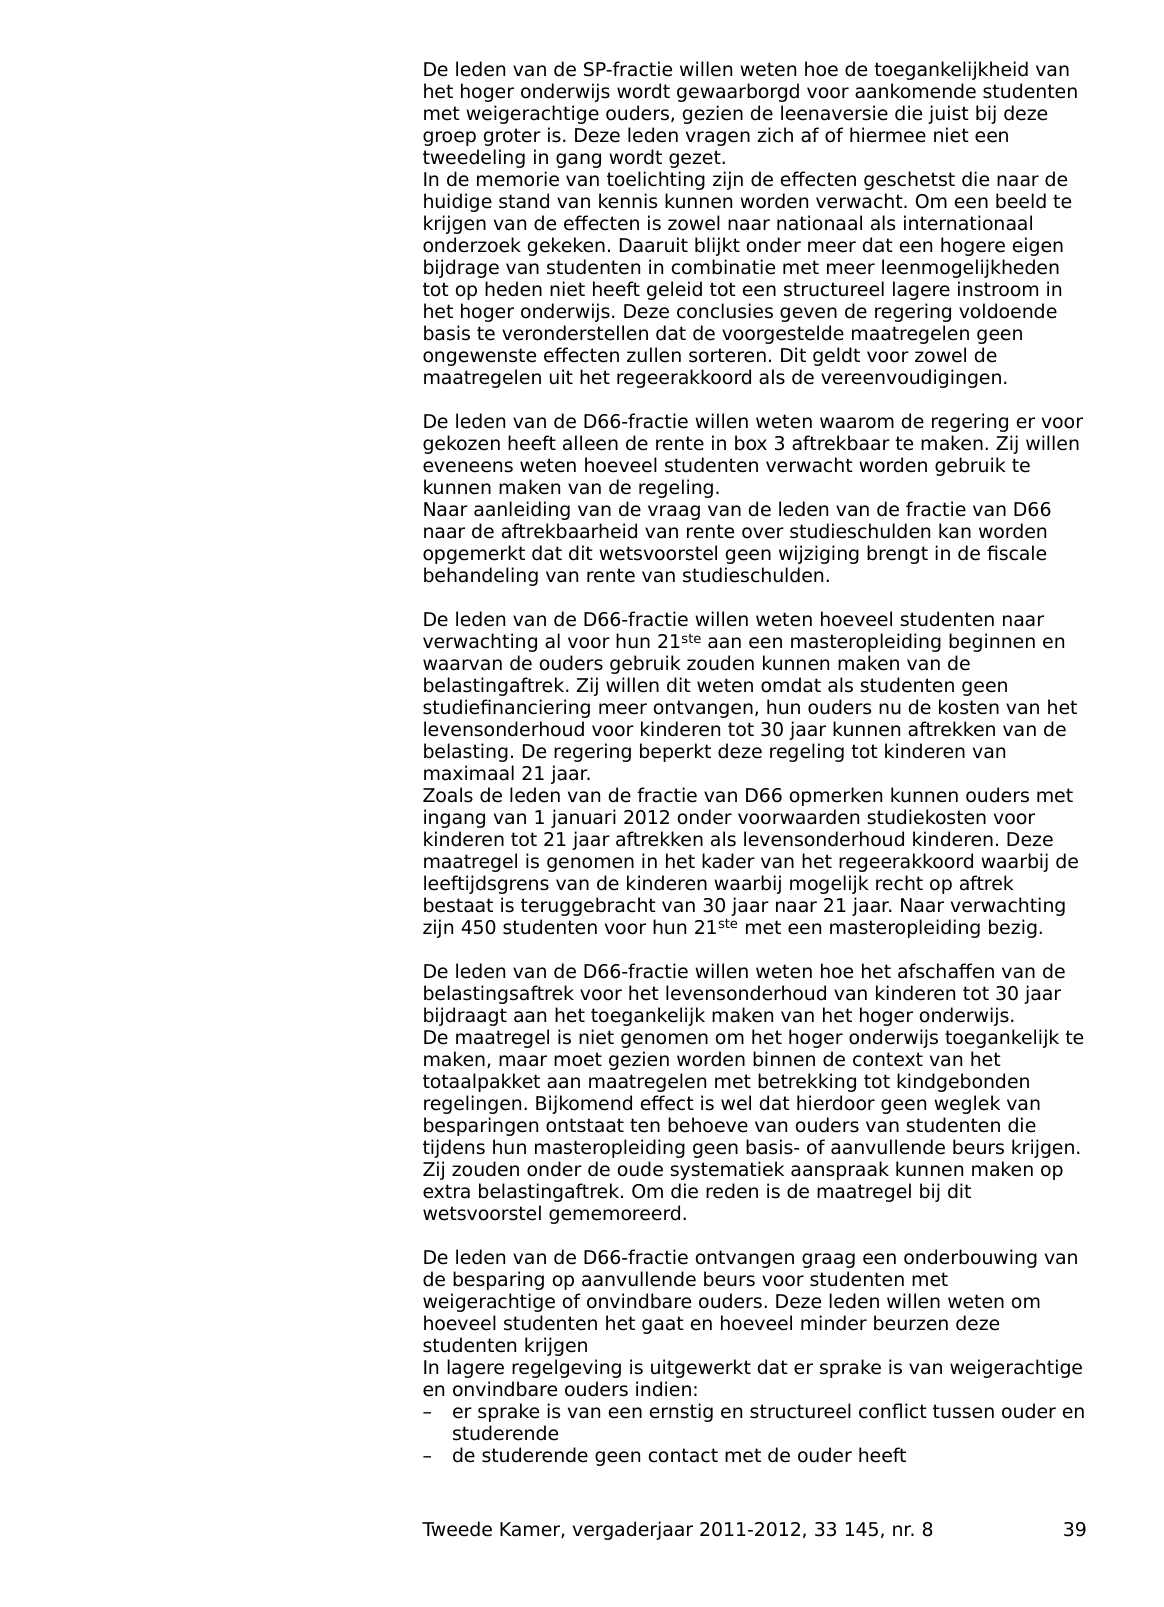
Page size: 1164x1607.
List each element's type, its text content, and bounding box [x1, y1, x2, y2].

text In lagere regelgeving is uitgewerkt dat er sprake is van weigerachtige en onvindbare ouders indien: [422, 1357, 1087, 1401]
text De maatregel is niet genomen om het hoger onderwijs toegankelijk te maken, maar moet gezien worden binnen de context van het totaalpakket aan maatregelen met betrekking tot kindgebonden regelingen. Bijkomend effect is wel dat hierdoor geen weglek van besparingen ontstaat ten behoeve van ouders van studenten die tijdens hun masteropleiding geen basis- of aanvullende beurs krijgen. Zij zouden onder de oude systematiek aanspraak kunnen maken op extra belastingaftrek. Om die reden is de maatregel bij dit wetsvoorstel gememoreerd. [422, 1027, 1087, 1224]
text De leden van de D66-fractie willen weten hoeveel studenten naar verwachting al voor hun 21ste aan een masteropleiding beginnen en waarvan de ouders gebruik zouden kunnen maken van de belastingaftrek. Zij willen dit weten omdat als studenten geen studiefinanciering meer ontvangen, hun ouders nu de kosten van het levensonderhoud voor kinderen tot 30 jaar kunnen aftrekken van de belasting. De regering beperkt deze regeling tot kinderen van maximaal 21 jaar. [422, 609, 1087, 785]
text De leden van de D66-fractie willen weten waarom de regering er voor gekozen heeft alleen de rente in box 3 aftrekbaar te maken. Zij willen eveneens weten hoeveel studenten verwacht worden gebruik te kunnen maken van de regeling. [422, 411, 1087, 499]
text De leden van de SP-fractie willen weten hoe de toegankelijkheid van het hoger onderwijs wordt gewaarborgd voor aankomende studenten met weigerachtige ouders, gezien de leenaversie die juist bij deze groep groter is. Deze leden vragen zich af of hiermee niet een tweedeling in gang wordt gezet. [422, 59, 1087, 169]
text De leden van de D66-fractie ontvangen graag een onderbouwing van de besparing op aanvullende beurs voor studenten met weigerachtige of onvindbare ouders. Deze leden willen weten om hoeveel studenten het gaat en hoeveel minder beurzen deze studenten krijgen [422, 1247, 1087, 1357]
text – er sprake is van een ernstig en structureel conflict tussen ouder en studerende [422, 1401, 1087, 1444]
text De leden van de D66-fractie willen weten hoe het afschaffen van de belastingsaftrek voor het levensonderhoud van kinderen tot 30 jaar bijdraagt aan het toegankelijk maken van het hoger onderwijs. [422, 961, 1087, 1027]
text Zoals de leden van de fractie van D66 opmerken kunnen ouders met ingang van 1 januari 2012 onder voorwaarden studiekosten voor kinderen tot 21 jaar aftrekken als levensonderhoud kinderen. Deze maatregel is genomen in het kader van het regeerakkoord waarbij de leeftijdsgrens van de kinderen waarbij mogelijk recht op aftrek bestaat is teruggebracht van 30 jaar naar 21 jaar. Naar verwachting zijn 450 studenten voor hun 21ste met een masteropleiding bezig. [422, 785, 1087, 939]
text Naar aanleiding van de vraag van de leden van de fractie van D66 naar de aftrekbaarheid van rente over studieschulden kan worden opgemerkt dat dit wetsvoorstel geen wijziging brengt in de fiscale behandeling van rente van studieschulden. [422, 499, 1087, 587]
text In de memorie van toelichting zijn de effecten geschetst die naar de huidige stand van kennis kunnen worden verwacht. Om een beeld te krijgen van de effecten is zowel naar nationaal als internationaal onderzoek gekeken. Daaruit blijkt onder meer dat een hogere eigen bijdrage van studenten in combinatie met meer leenmogelijkheden tot op heden niet heeft geleid tot een structureel lagere instroom in het hoger onderwijs. Deze conclusies geven de regering voldoende basis te veronderstellen dat de voorgestelde maatregelen geen ongewenste effecten zullen sorteren. Dit geldt voor zowel de maatregelen uit het regeerakkoord als de vereenvoudigingen. [422, 169, 1087, 389]
text – de studerende geen contact met de ouder heeft [422, 1444, 1087, 1467]
